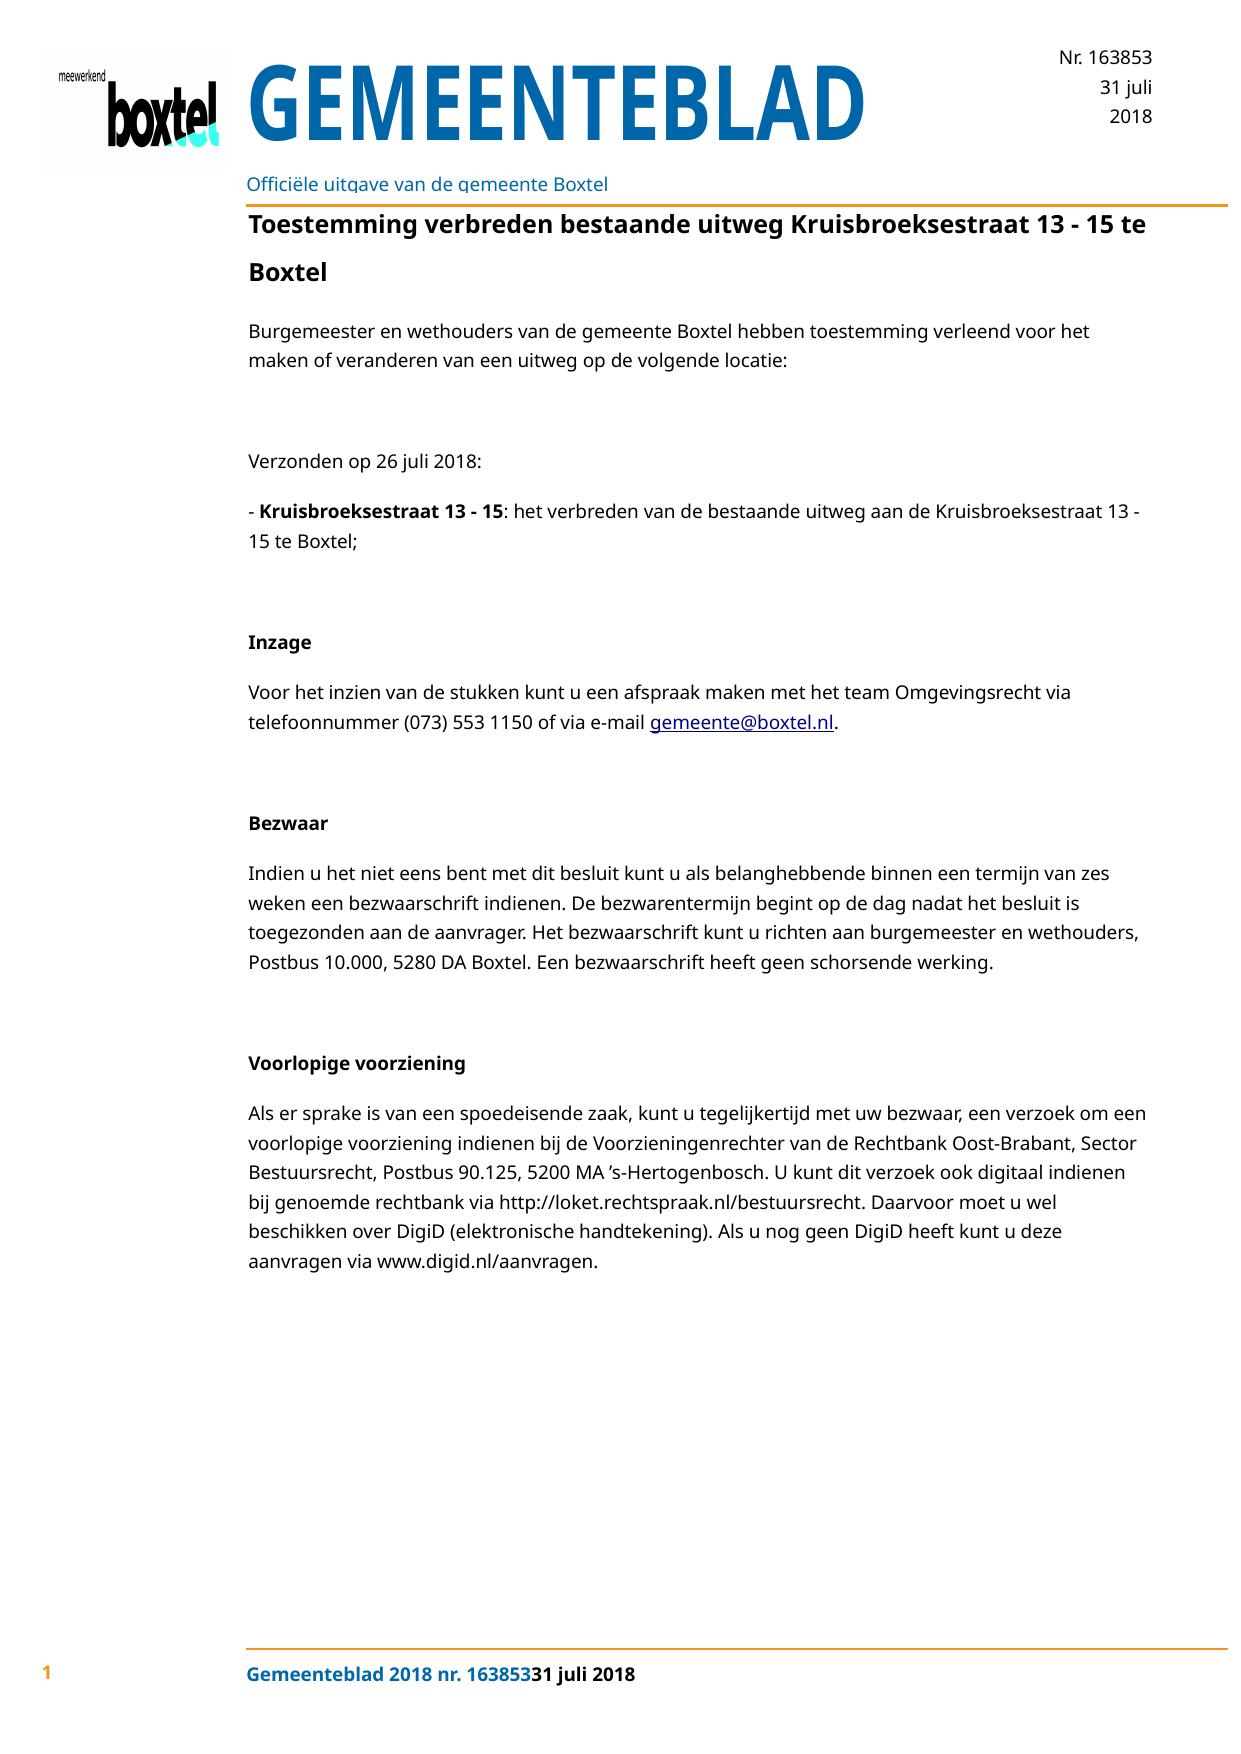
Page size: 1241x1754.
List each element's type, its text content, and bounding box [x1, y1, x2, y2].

text Inzage [248, 629, 1152, 655]
text - Kruisbroeksestraat 13 - 15: het verbreden van de bestaande uitweg aan de Kruisbroeksestraat 13 - 15 te Boxtel; [248, 499, 1152, 554]
text Bezwaar [248, 810, 1152, 836]
text Als er sprake is van een spoedeisende zaak, kunt u tegelijkertijd met uw bezwaar, een verzoek om een voorlopige voorziening indienen bij de Voorzieningenrechter van de Rechtbank Oost-Brabant, Sector Bestuursrecht, Postbus 90.125, 5200 MA ’s-Hertogenbosch. U kunt dit verzoek ook digitaal indienen bij genoemde rechtbank via http://loket.rechtspraak.nl/bestuursrecht. Daarvoor moet u wel beschikken over DigiD (elektronische handtekening). Als u nog geen DigiD heeft kunt u deze aanvragen via www.digid.nl/aanvragen. [248, 1100, 1152, 1274]
text Verzonden op 26 juli 2018: [248, 448, 1152, 474]
text Indien u het niet eens bent met dit besluit kunt u als belanghebbende binnen een termijn van zes weken een bezwaarschrift indienen. De bezwarentermijn begint op de dag nadat het besluit is toegezonden aan de aanvrager. Het bezwaarschrift kunt u richten aan burgemeester en wethouders, Postbus 10.000, 5280 DA Boxtel. Een bezwaarschrift heeft geen schorsende werking. [248, 860, 1152, 975]
text Burgemeester en wethouders van de gemeente Boxtel hebben toestemming verleend voor het maken of veranderen van een uitweg op de volgende locatie: [248, 318, 1152, 373]
text Toestemming verbreden bestaande uitweg Kruisbroeksestraat 13 - 15 te Boxtel [248, 207, 1152, 288]
picture [41, 47, 231, 172]
text Voor het inzien van de stukken kunt u een afspraak maken met het team Omgevingsrecht via telefoonnummer (073) 553 1150 of via e-mail gemeente@boxtel.nl. [248, 679, 1152, 735]
text Voorlopige voorziening [248, 1050, 1152, 1076]
